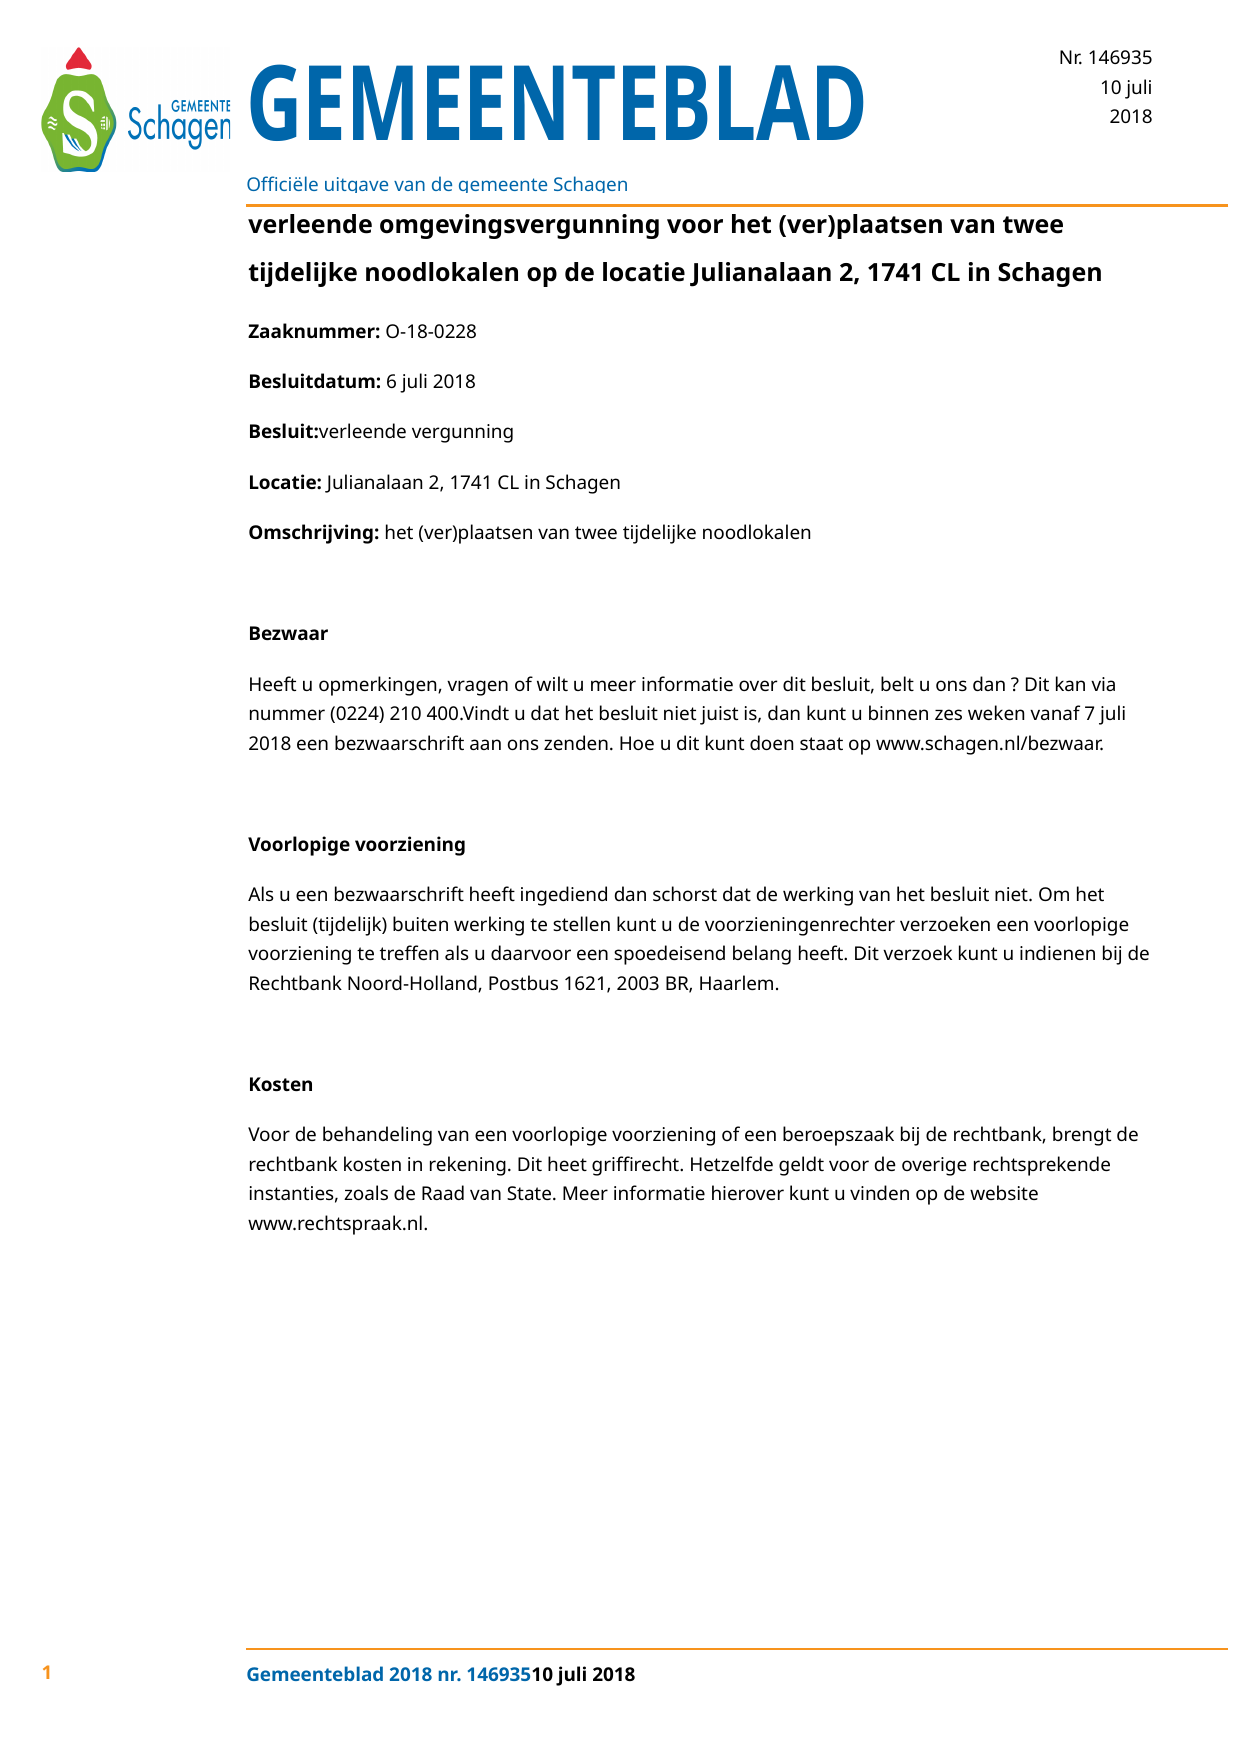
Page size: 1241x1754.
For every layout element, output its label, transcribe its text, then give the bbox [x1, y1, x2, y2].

text verleende omgevingsvergunning voor het (ver)plaatsen van twee tijdelijke noodlokalen op de locatie Julianalaan 2, 1741 CL in Schagen [248, 207, 1152, 288]
picture [41, 47, 231, 172]
text Besluitdatum: 6 juli 2018 [248, 368, 1152, 394]
text Als u een bezwaarschrift heeft ingediend dan schorst dat de werking van het besluit niet. Om het besluit (tijdelijk) buiten werking te stellen kunt u de voorzieningenrechter verzoeken een voorlopige voorziening te treffen als u daarvoor een spoedeisend belang heeft. Dit verzoek kunt u indienen bij de Rechtbank Noord-Holland, Postbus 1621, 2003 BR, Haarlem. [248, 881, 1152, 996]
text Omschrijving: het (ver)plaatsen van twee tijdelijke noodlokalen [248, 519, 1152, 545]
text Kosten [248, 1071, 1152, 1097]
text Zaaknummer: O-18-0228 [248, 318, 1152, 344]
text Voorlopige voorziening [248, 831, 1152, 857]
text Locatie: Julianalaan 2, 1741 CL in Schagen [248, 469, 1152, 495]
text Besluit:verleende vergunning [248, 419, 1152, 444]
text Heeft u opmerkingen, vragen of wilt u meer informatie over dit besluit, belt u ons dan ? Dit kan via nummer (0224) 210 400.Vindt u dat het besluit niet juist is, dan kunt u binnen zes weken vanaf 7 juli 2018 een bezwaarschrift aan ons zenden. Hoe u dit kunt doen staat op www.schagen.nl/bezwaar. [248, 671, 1152, 756]
text Bezwaar [248, 620, 1152, 646]
text Voor de behandeling van een voorlopige voorziening of een beroepszaak bij de rechtbank, brengt de rechtbank kosten in rekening. Dit heet griffirecht. Hetzelfde geldt voor de overige rechtsprekende instanties, zoals de Raad van State. Meer informatie hierover kunt u vinden op de website www.rechtspraak.nl. [248, 1121, 1152, 1236]
